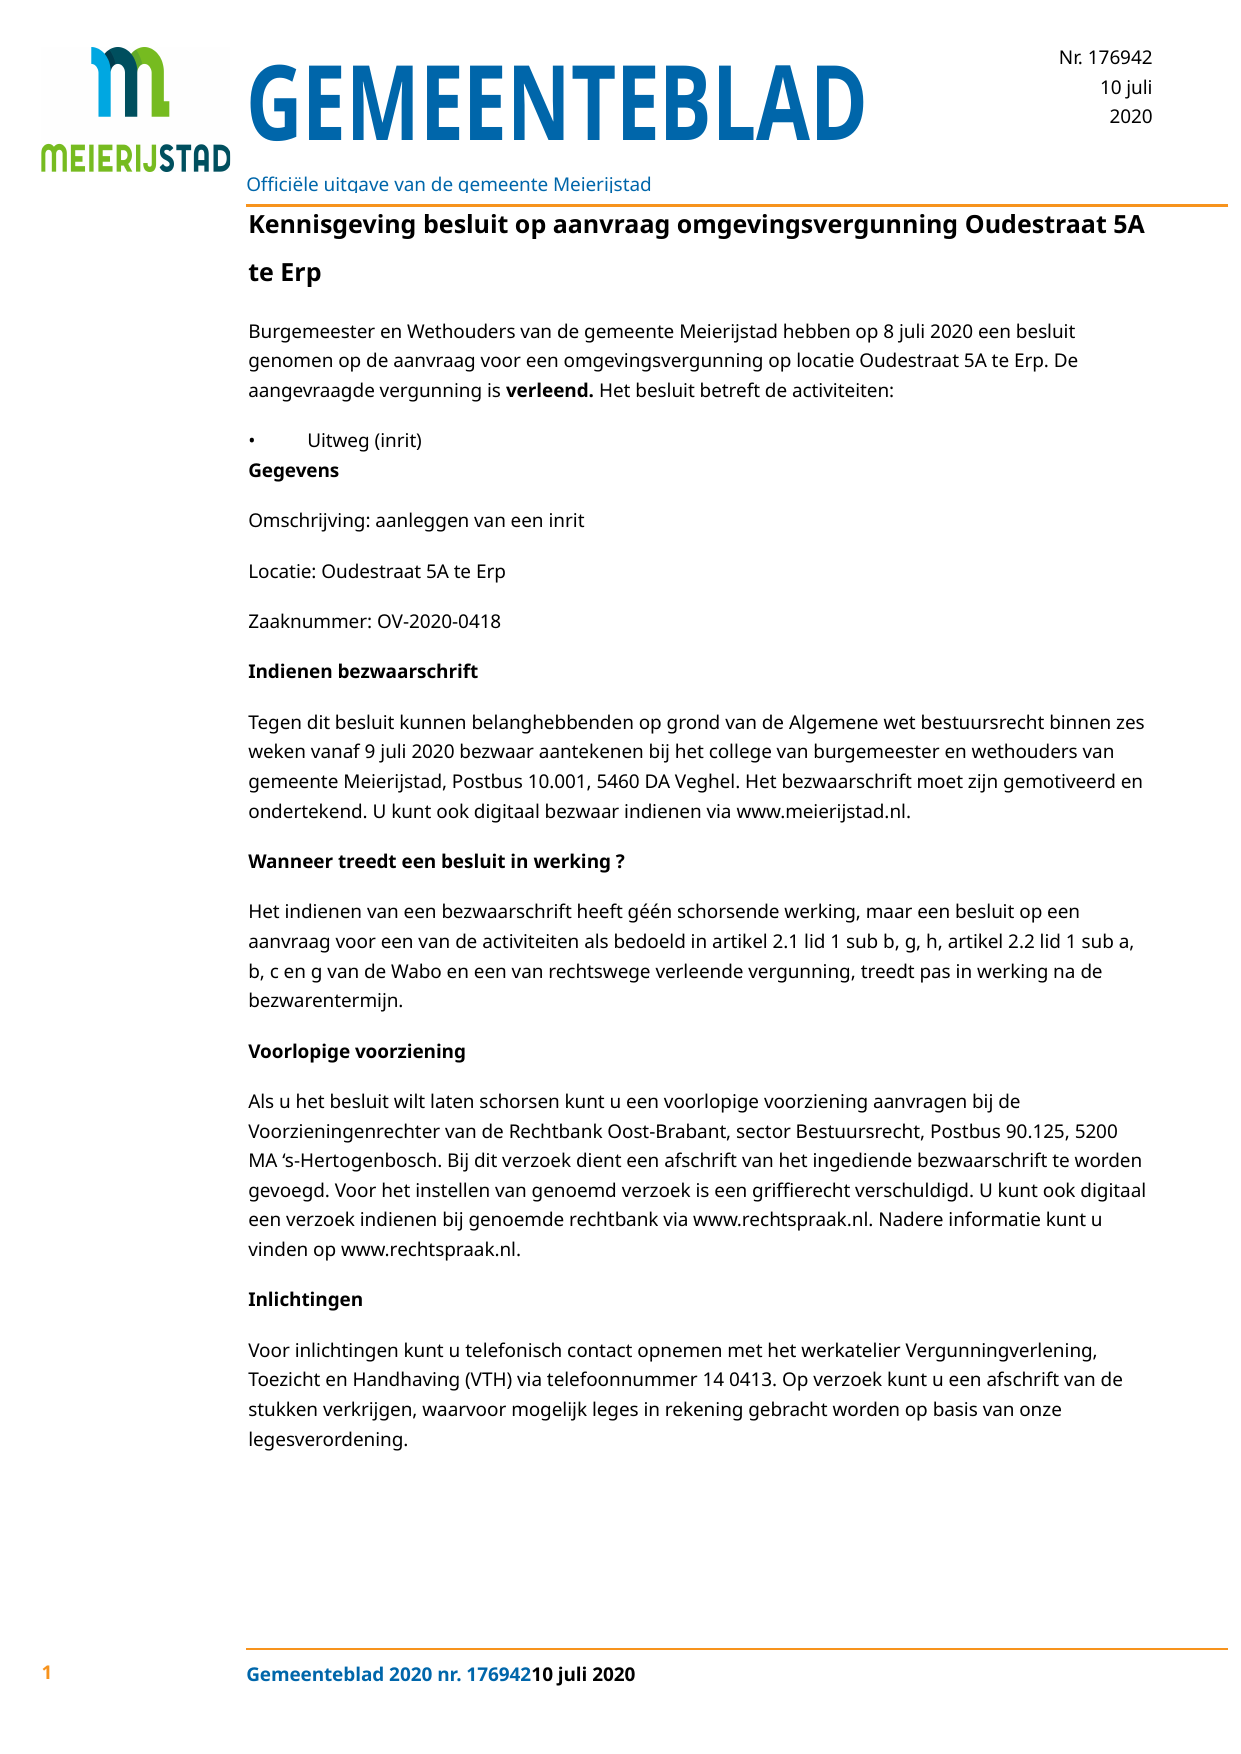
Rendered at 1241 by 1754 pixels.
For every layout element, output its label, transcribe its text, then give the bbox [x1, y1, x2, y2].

text Kennisgeving besluit op aanvraag omgevingsvergunning Oudestraat 5A te Erp [248, 207, 1152, 288]
text Tegen dit besluit kunnen belanghebbenden op grond van de Algemene wet bestuursrecht binnen zes weken vanaf 9 juli 2020 bezwaar aantekenen bij het college van burgemeester en wethouders van gemeente Meierijstad, Postbus 10.001, 5460 DA Veghel. Het bezwaarschrift moet zijn gemotiveerd en ondertekend. U kunt ook digitaal bezwaar indienen via www.meierijstad.nl. [248, 709, 1152, 824]
text Omschrijving: aanleggen van een inrit [248, 507, 1152, 533]
text Voorlopige voorziening [248, 1038, 1152, 1064]
text Wanneer treedt een besluit in werking ? [248, 848, 1152, 874]
text Indienen bezwaarschrift [248, 659, 1152, 684]
text Als u het besluit wilt laten schorsen kunt u een voorlopige voorziening aanvragen bij de Voorzieningenrechter van de Rechtbank Oost-Brabant, sector Bestuursrecht, Postbus 90.125, 5200 MA ‘s-Hertogenbosch. Bij dit verzoek dient een afschrift van het ingediende bezwaarschrift te worden gevoegd. Voor het instellen van genoemd verzoek is een griffierecht verschuldigd. U kunt ook digitaal een verzoek indienen bij genoemde rechtbank via www.rechtspraak.nl. Nadere informatie kunt u vinden op www.rechtspraak.nl. [248, 1088, 1152, 1262]
list Uitweg (inrit) [248, 427, 1152, 453]
text Burgemeester en Wethouders van de gemeente Meierijstad hebben op 8 juli 2020 een besluit genomen op de aanvraag voor een omgevingsvergunning op locatie Oudestraat 5A te Erp. De aangevraagde vergunning is verleend. Het besluit betreft de activiteiten: [248, 318, 1152, 403]
picture [41, 47, 231, 172]
text Gegevens [248, 457, 1152, 483]
text Voor inlichtingen kunt u telefonisch contact opnemen met het werkatelier Vergunningverlening, Toezicht en Handhaving (VTH) via telefoonnummer 14 0413. Op verzoek kunt u een afschrift van de stukken verkrijgen, waarvoor mogelijk leges in rekening gebracht worden op basis van onze legesverordening. [248, 1337, 1152, 1452]
text Zaaknummer: OV-2020-0418 [248, 608, 1152, 634]
text Inlichtingen [248, 1287, 1152, 1312]
text Locatie: Oudestraat 5A te Erp [248, 558, 1152, 584]
text Het indienen van een bezwaarschrift heeft géén schorsende werking, maar een besluit op een aanvraag voor een van de activiteiten als bedoeld in artikel 2.1 lid 1 sub b, g, h, artikel 2.2 lid 1 sub a, b, c en g van de Wabo en een van rechtswege verleende vergunning, treedt pas in werking na de bezwarentermijn. [248, 899, 1152, 1013]
